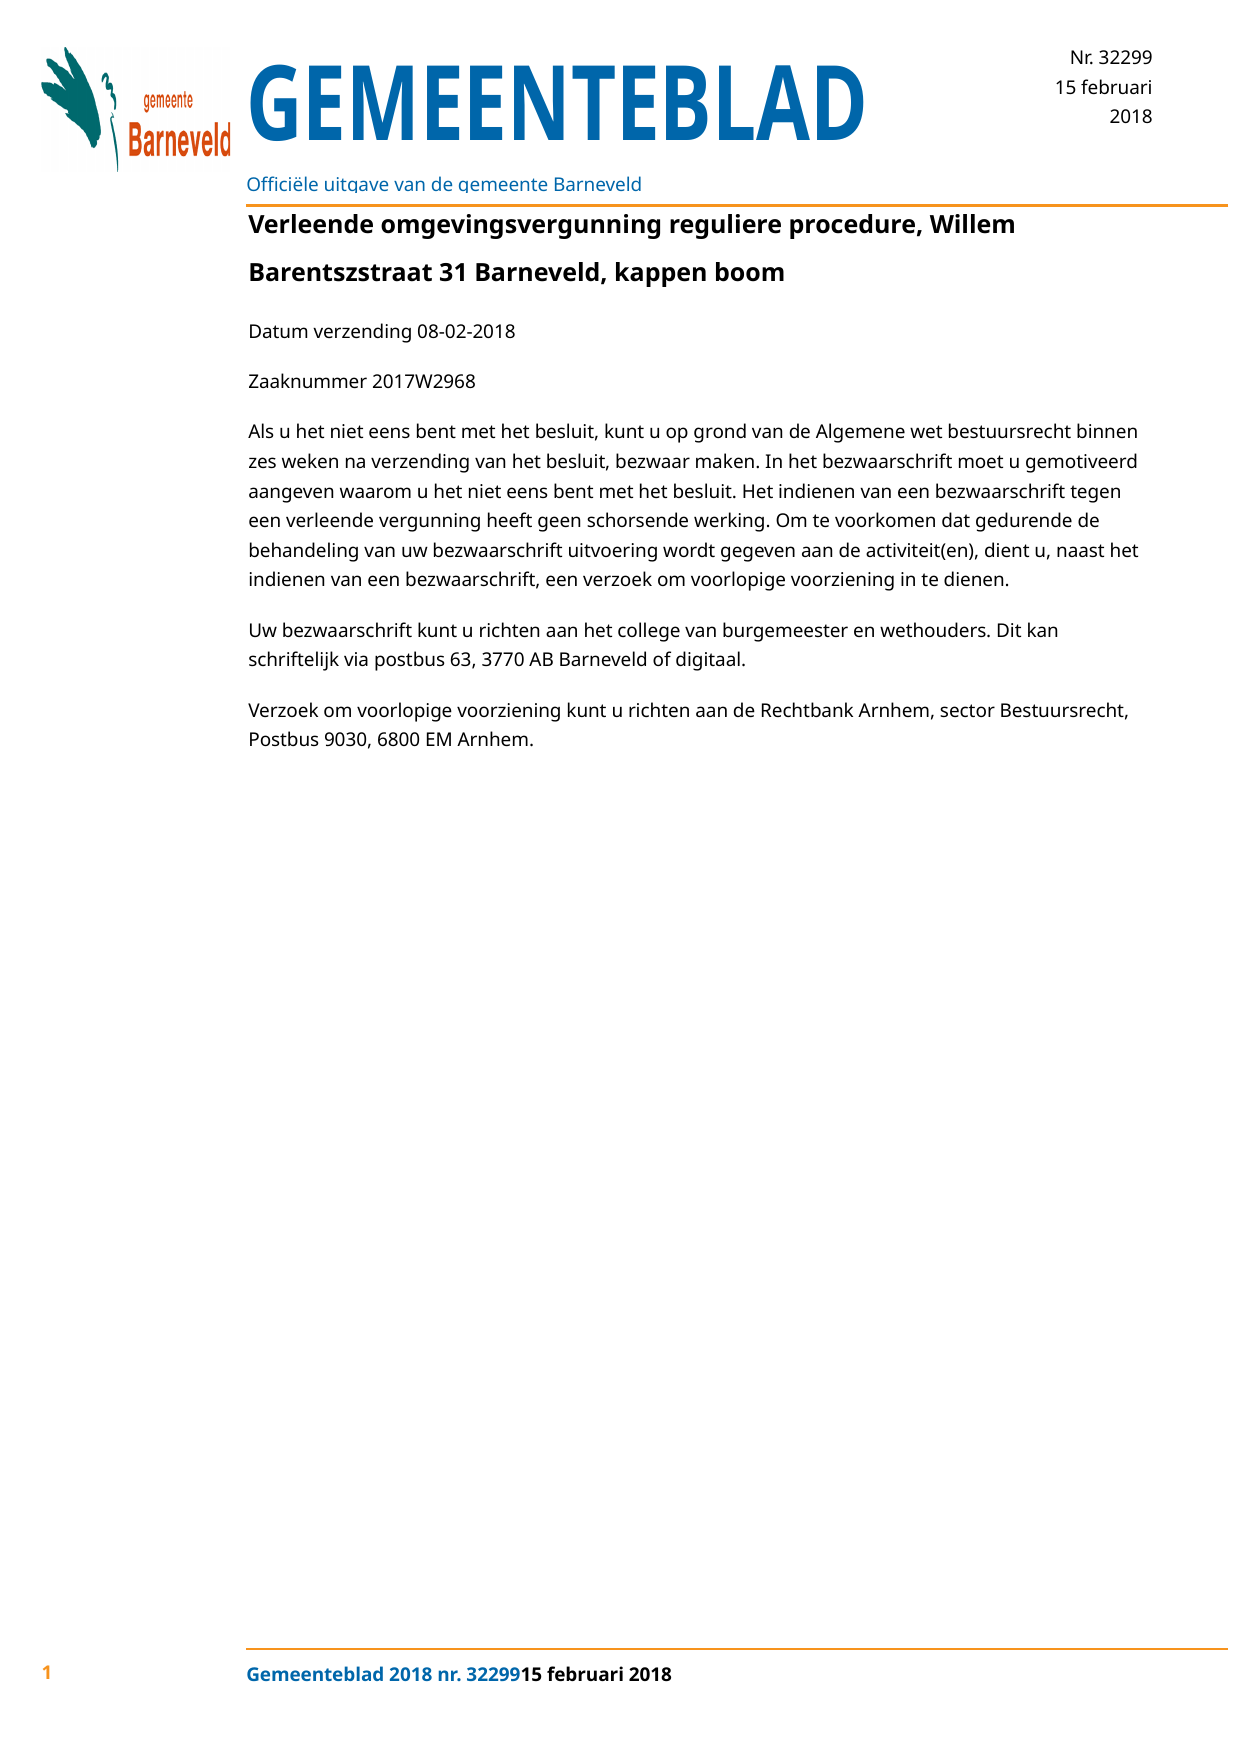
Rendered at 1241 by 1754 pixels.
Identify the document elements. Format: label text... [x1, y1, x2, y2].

picture [41, 47, 231, 172]
text Uw bezwaarschrift kunt u richten aan het college van burgemeester en wethouders. Dit kan schriftelijk via postbus 63, 3770 AB Barneveld of digitaal. [248, 617, 1152, 672]
text Verleende omgevingsvergunning reguliere procedure, Willem Barentszstraat 31 Barneveld, kappen boom [248, 207, 1152, 288]
text Verzoek om voorlopige voorziening kunt u richten aan de Rechtbank Arnhem, sector Bestuursrecht, Postbus 9030, 6800 EM Arnhem. [248, 697, 1152, 752]
text Als u het niet eens bent met het besluit, kunt u op grond van de Algemene wet bestuursrecht binnen zes weken na verzending van het besluit, bezwaar maken. In het bezwaarschrift moet u gemotiveerd aangeven waarom u het niet eens bent met het besluit. Het indienen van een bezwaarschrift tegen een verleende vergunning heeft geen schorsende werking. Om te voorkomen dat gedurende de behandeling van uw bezwaarschrift uitvoering wordt gegeven aan de activiteit(en), dient u, naast het indienen van een bezwaarschrift, een verzoek om voorlopige voorziening in te dienen. [248, 419, 1152, 592]
text Zaaknummer 2017W2968 [248, 368, 1152, 394]
text Datum verzending 08-02-2018 [248, 318, 1152, 344]
